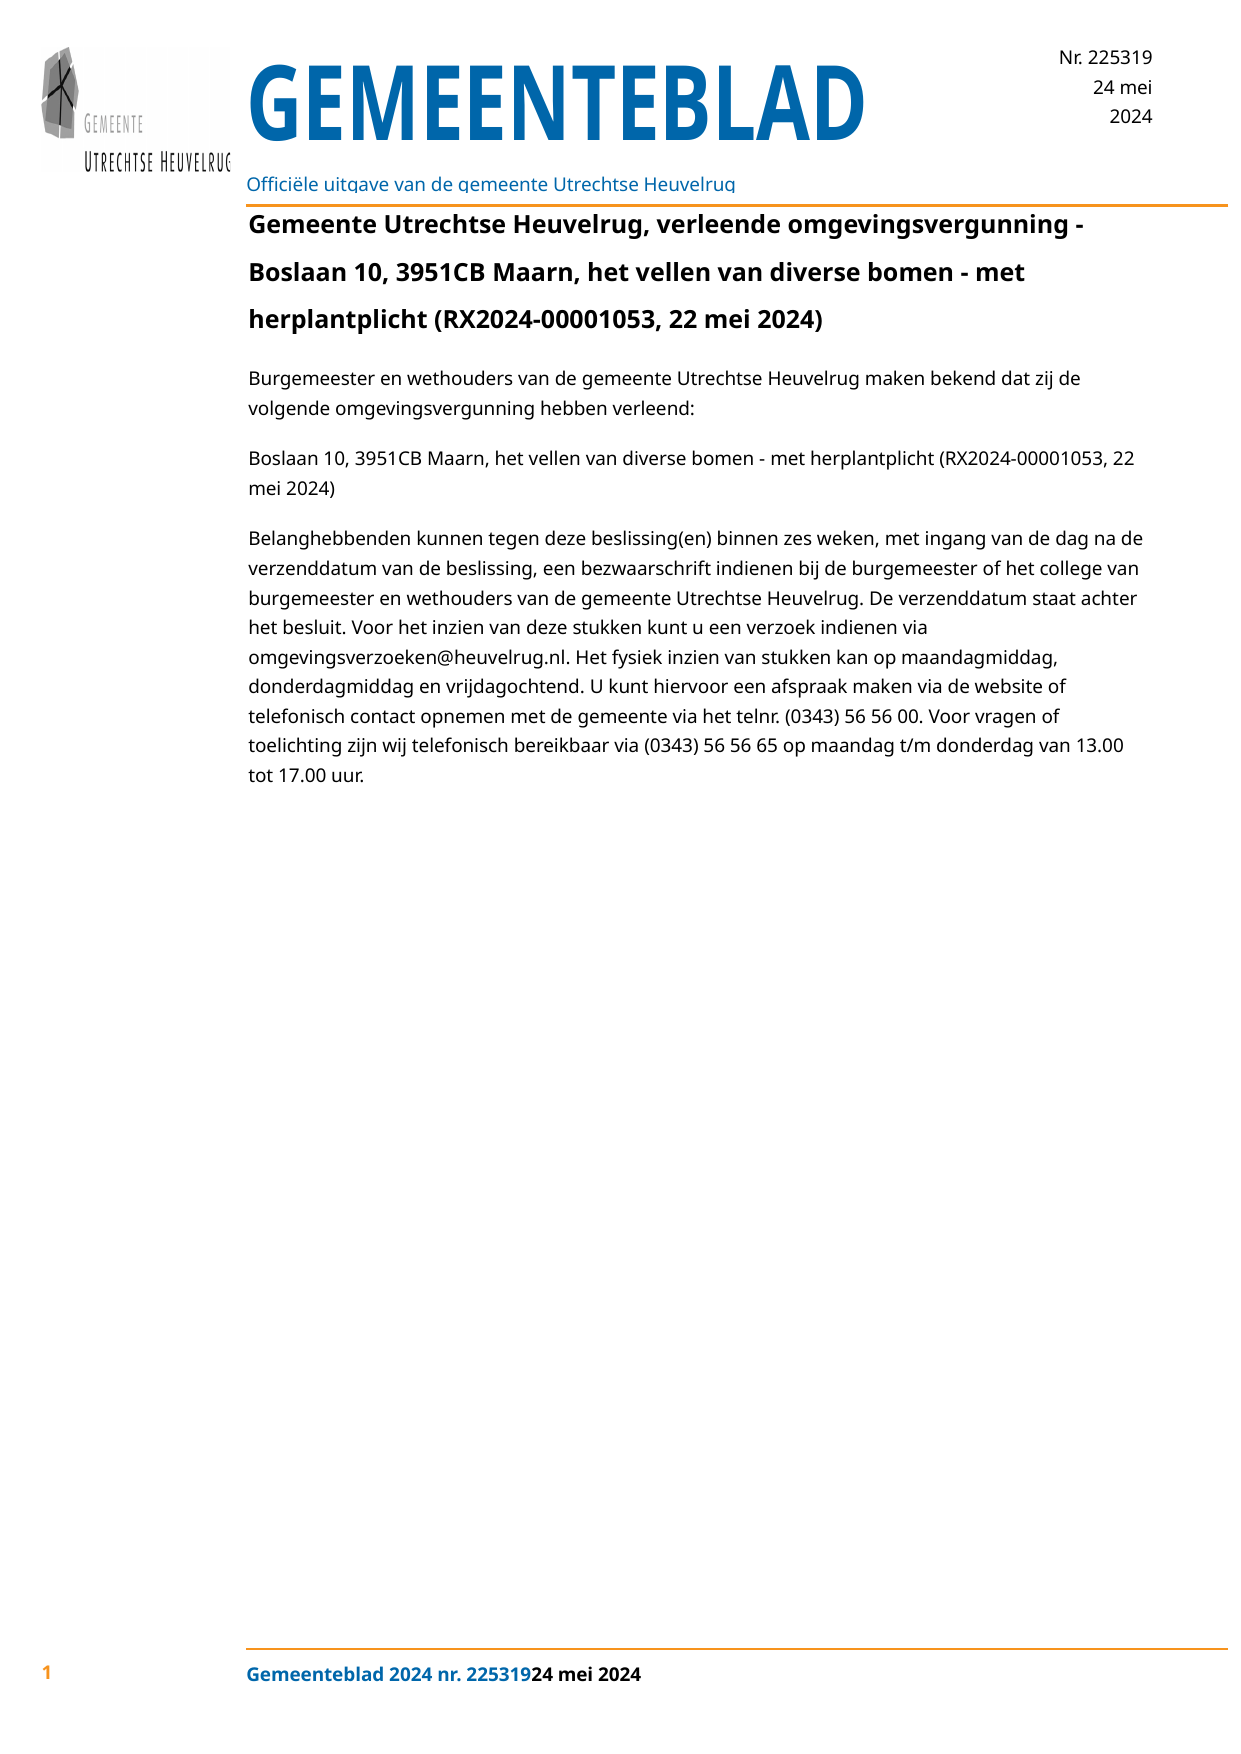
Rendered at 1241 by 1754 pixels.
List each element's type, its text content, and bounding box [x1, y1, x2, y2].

picture [41, 47, 231, 172]
text Gemeente Utrechtse Heuvelrug, verleende omgevingsvergunning - Boslaan 10, 3951CB Maarn, het vellen van diverse bomen - met herplantplicht (RX2024-00001053, 22 mei 2024) [248, 207, 1152, 336]
text Burgemeester en wethouders van de gemeente Utrechtse Heuvelrug maken bekend dat zij de volgende omgevingsvergunning hebben verleend: [248, 366, 1152, 421]
text Boslaan 10, 3951CB Maarn, het vellen van diverse bomen - met herplantplicht (RX2024-00001053, 22 mei 2024) [248, 446, 1152, 501]
text Belanghebbenden kunnen tegen deze beslissing(en) binnen zes weken, met ingang van de dag na de verzenddatum van de beslissing, een bezwaarschrift indienen bij de burgemeester of het college van burgemeester en wethouders van de gemeente Utrechtse Heuvelrug. De verzenddatum staat achter het besluit. Voor het inzien van deze stukken kunt u een verzoek indienen via omgevingsverzoeken@heuvelrug.nl. Het fysiek inzien van stukken kan op maandagmiddag, donderdagmiddag en vrijdagochtend. U kunt hiervoor een afspraak maken via de website of telefonisch contact opnemen met de gemeente via het telnr. (0343) 56 56 00. Voor vragen of toelichting zijn wij telefonisch bereikbaar via (0343) 56 56 65 op maandag t/m donderdag van 13.00 tot 17.00 uur. [248, 526, 1152, 788]
